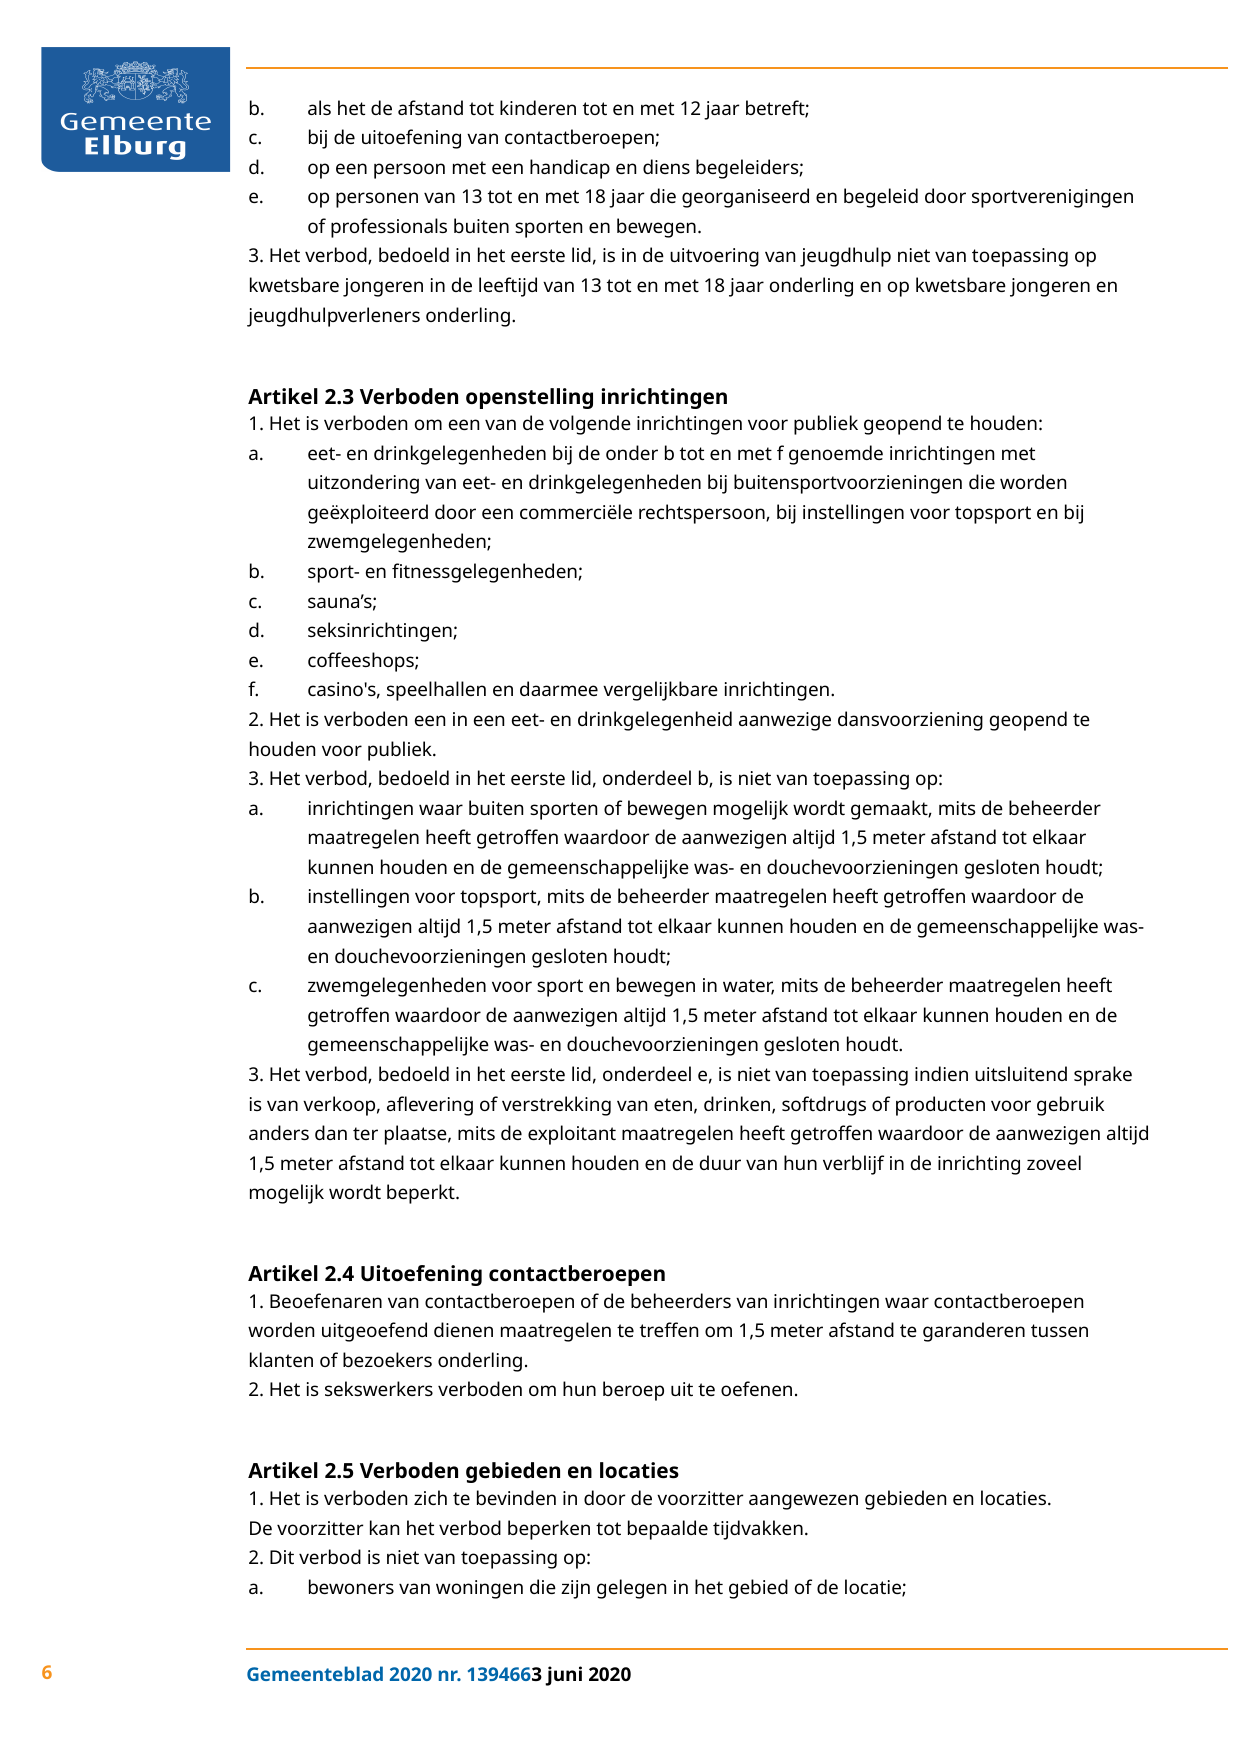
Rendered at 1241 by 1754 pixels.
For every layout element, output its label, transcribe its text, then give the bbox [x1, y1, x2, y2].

picture [41, 47, 231, 172]
text 1. Beoefenaren van contactberoepen of de beheerders van inrichtingen waar contactberoepen worden uitgeoefend dienen maatregelen te treffen om 1,5 meter afstand te garanderen tussen klanten of bezoekers onderling. [248, 1288, 1152, 1373]
text De voorzitter kan het verbod beperken tot bepaalde tijdvakken. [248, 1515, 1152, 1540]
text 3. Het verbod, bedoeld in het eerste lid, is in de uitvoering van jeugdhulp niet van toepassing op kwetsbare jongeren in de leeftijd van 13 tot en met 18 jaar onderling en op kwetsbare jongeren en jeugdhulpverleners onderling. [248, 243, 1152, 328]
text Artikel 2.3 Verboden openstelling inrichtingen [248, 382, 1152, 410]
list casino's, speelhallen en daarmee vergelijkbare inrichtingen. [248, 677, 1152, 702]
list op personen van 13 tot en met 18 jaar die georganiseerd en begeleid door sportverenigingen of professionals buiten sporten en bewegen. [248, 183, 1152, 239]
text 1. Het is verboden om een van de volgende inrichtingen voor publiek geopend te houden: [248, 410, 1152, 436]
text 2. Het is verboden een in een eet- en drinkgelegenheid aanwezige dansvoorziening geopend te houden voor publiek. [248, 706, 1152, 761]
list instellingen voor topsport, mits de beheerder maatregelen heeft getroffen waardoor de aanwezigen altijd 1,5 meter afstand tot elkaar kunnen houden en de gemeenschappelijke was- en douchevoorzieningen gesloten houdt; [248, 884, 1152, 968]
text Artikel 2.5 Verboden gebieden en locaties [248, 1457, 1152, 1485]
text 3. Het verbod, bedoeld in het eerste lid, onderdeel b, is niet van toepassing op: [248, 765, 1152, 791]
list eet- en drinkgelegenheden bij de onder b tot en met f genoemde inrichtingen met uitzondering van eet- en drinkgelegenheden bij buitensportvoorzieningen die worden geëxploiteerd door een commerciële rechtspersoon, bij instellingen voor topsport en bij zwemgelegenheden; [248, 440, 1152, 554]
list als het de afstand tot kinderen tot en met 12 jaar betreft; [248, 95, 1152, 121]
list sauna’s; [248, 588, 1152, 613]
list bewoners van woningen die zijn gelegen in het gebied of de locatie; [248, 1574, 1152, 1599]
list zwemgelegenheden voor sport en bewegen in water, mits de beheerder maatregelen heeft getroffen waardoor de aanwezigen altijd 1,5 meter afstand tot elkaar kunnen houden en de gemeenschappelijke was- en douchevoorzieningen gesloten houdt. [248, 972, 1152, 1057]
text 2. Dit verbod is niet van toepassing op: [248, 1544, 1152, 1570]
list sport- en fitnessgelegenheden; [248, 558, 1152, 584]
text 1. Het is verboden zich te bevinden in door de voorzitter aangewezen gebieden en locaties. [248, 1485, 1152, 1511]
list op een persoon met een handicap en diens begeleiders; [248, 154, 1152, 180]
list inrichtingen waar buiten sporten of bewegen mogelijk wordt gemaakt, mits de beheerder maatregelen heeft getroffen waardoor de aanwezigen altijd 1,5 meter afstand tot elkaar kunnen houden en de gemeenschappelijke was- en douchevoorzieningen gesloten houdt; [248, 795, 1152, 880]
list coffeeshops; [248, 647, 1152, 673]
text 3. Het verbod, bedoeld in het eerste lid, onderdeel e, is niet van toepassing indien uitsluitend sprake is van verkoop, aflevering of verstrekking van eten, drinken, softdrugs of producten voor gebruik anders dan ter plaatse, mits de exploitant maatregelen heeft getroffen waardoor de aanwezigen altijd 1,5 meter afstand tot elkaar kunnen houden en de duur van hun verblijf in de inrichting zoveel mogelijk wordt beperkt. [248, 1061, 1152, 1205]
list bij de uitoefening van contactberoepen; [248, 124, 1152, 150]
text Artikel 2.4 Uitoefening contactberoepen [248, 1259, 1152, 1288]
list seksinrichtingen; [248, 617, 1152, 643]
text 2. Het is sekswerkers verboden om hun beroep uit te oefenen. [248, 1377, 1152, 1402]
